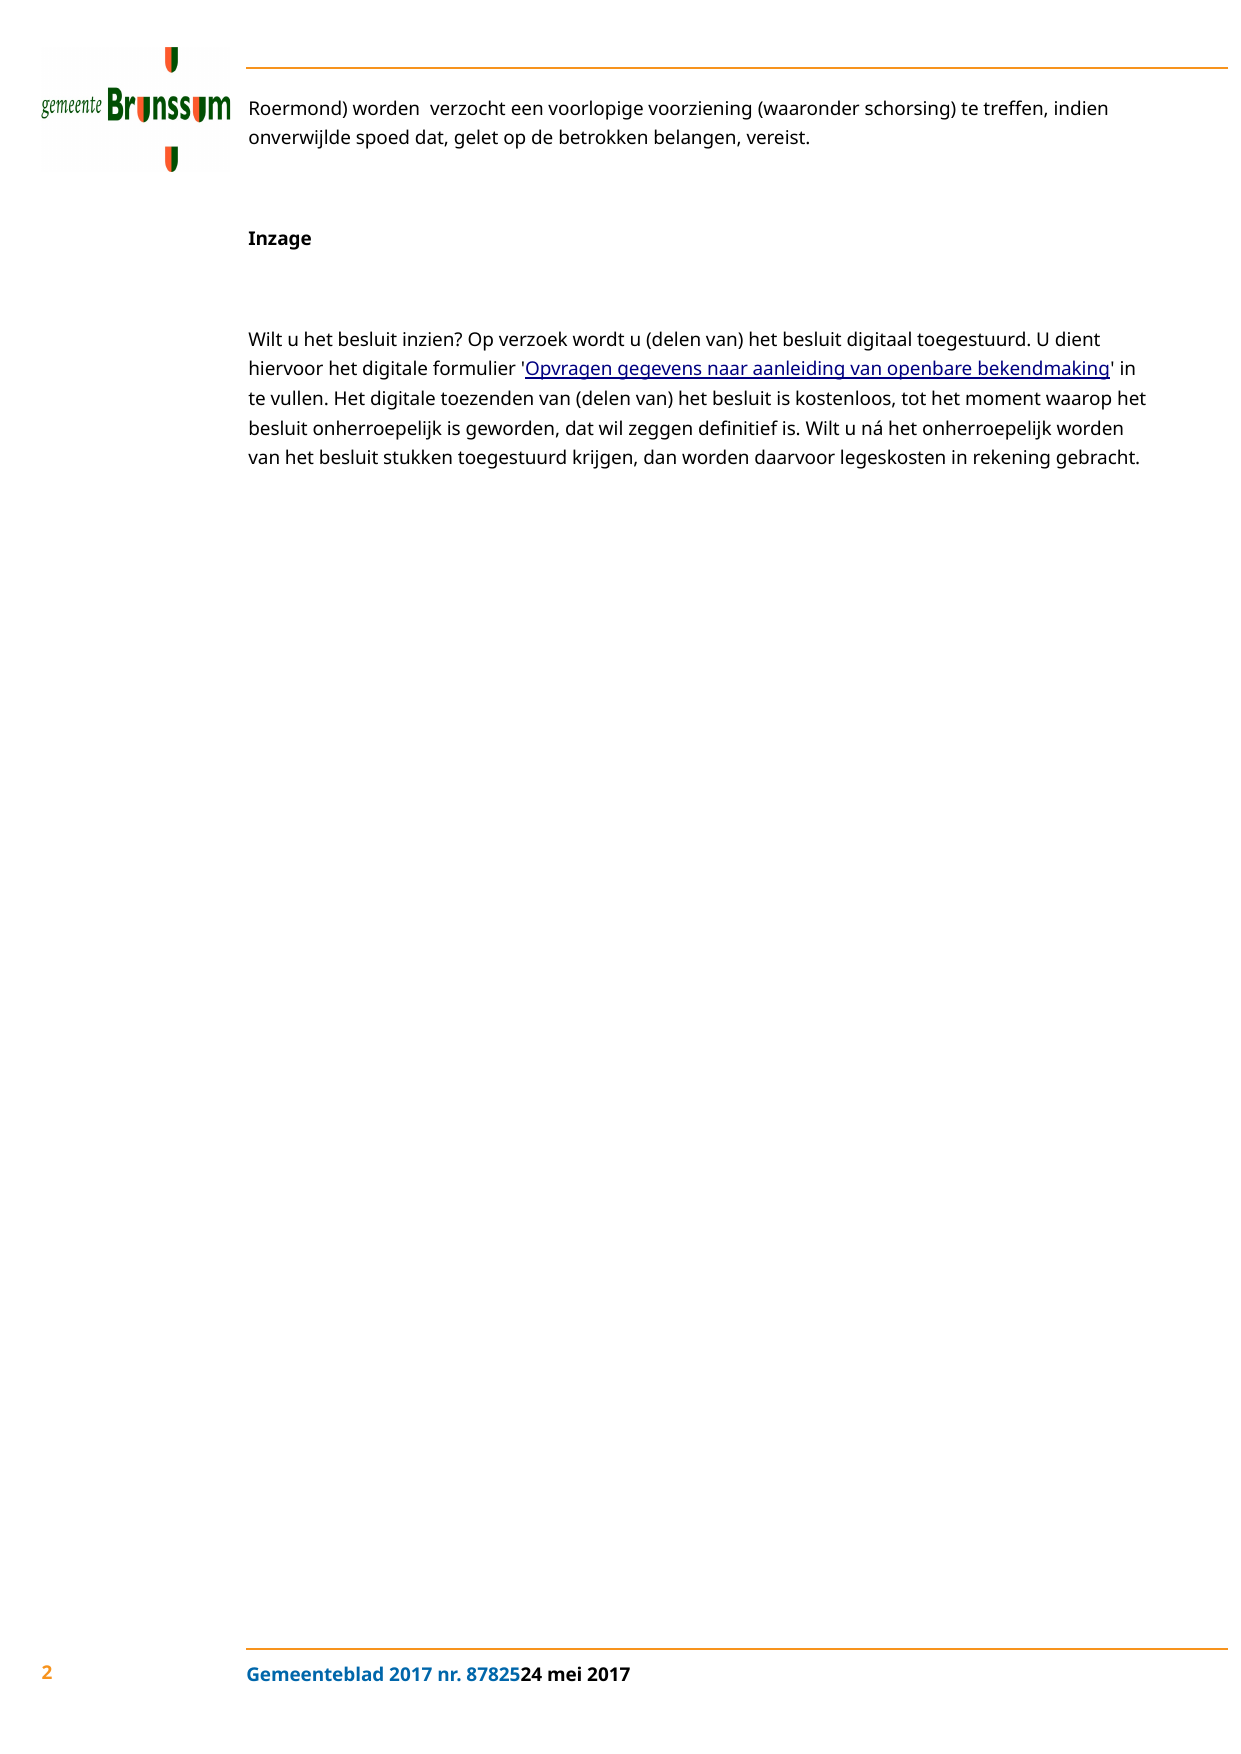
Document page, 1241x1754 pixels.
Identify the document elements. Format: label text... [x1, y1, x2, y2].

text Roermond) worden verzocht een voorlopige voorziening (waaronder schorsing) te treffen, indien onverwijlde spoed dat, gelet op de betrokken belangen, vereist. [248, 95, 1152, 150]
picture [41, 47, 231, 172]
text Inzage [248, 225, 1152, 251]
text Wilt u het besluit inzien? Op verzoek wordt u (delen van) het besluit digitaal toegestuurd. U dient hiervoor het digitale formulier 'Opvragen gegevens naar aanleiding van openbare bekendmaking' in te vullen. Het digitale toezenden van (delen van) het besluit is kostenloos, tot het moment waarop het besluit onherroepelijk is geworden, dat wil zeggen definitief is. Wilt u ná het onherroepelijk worden van het besluit stukken toegestuurd krijgen, dan worden daarvoor legeskosten in rekening gebracht. [248, 326, 1152, 470]
